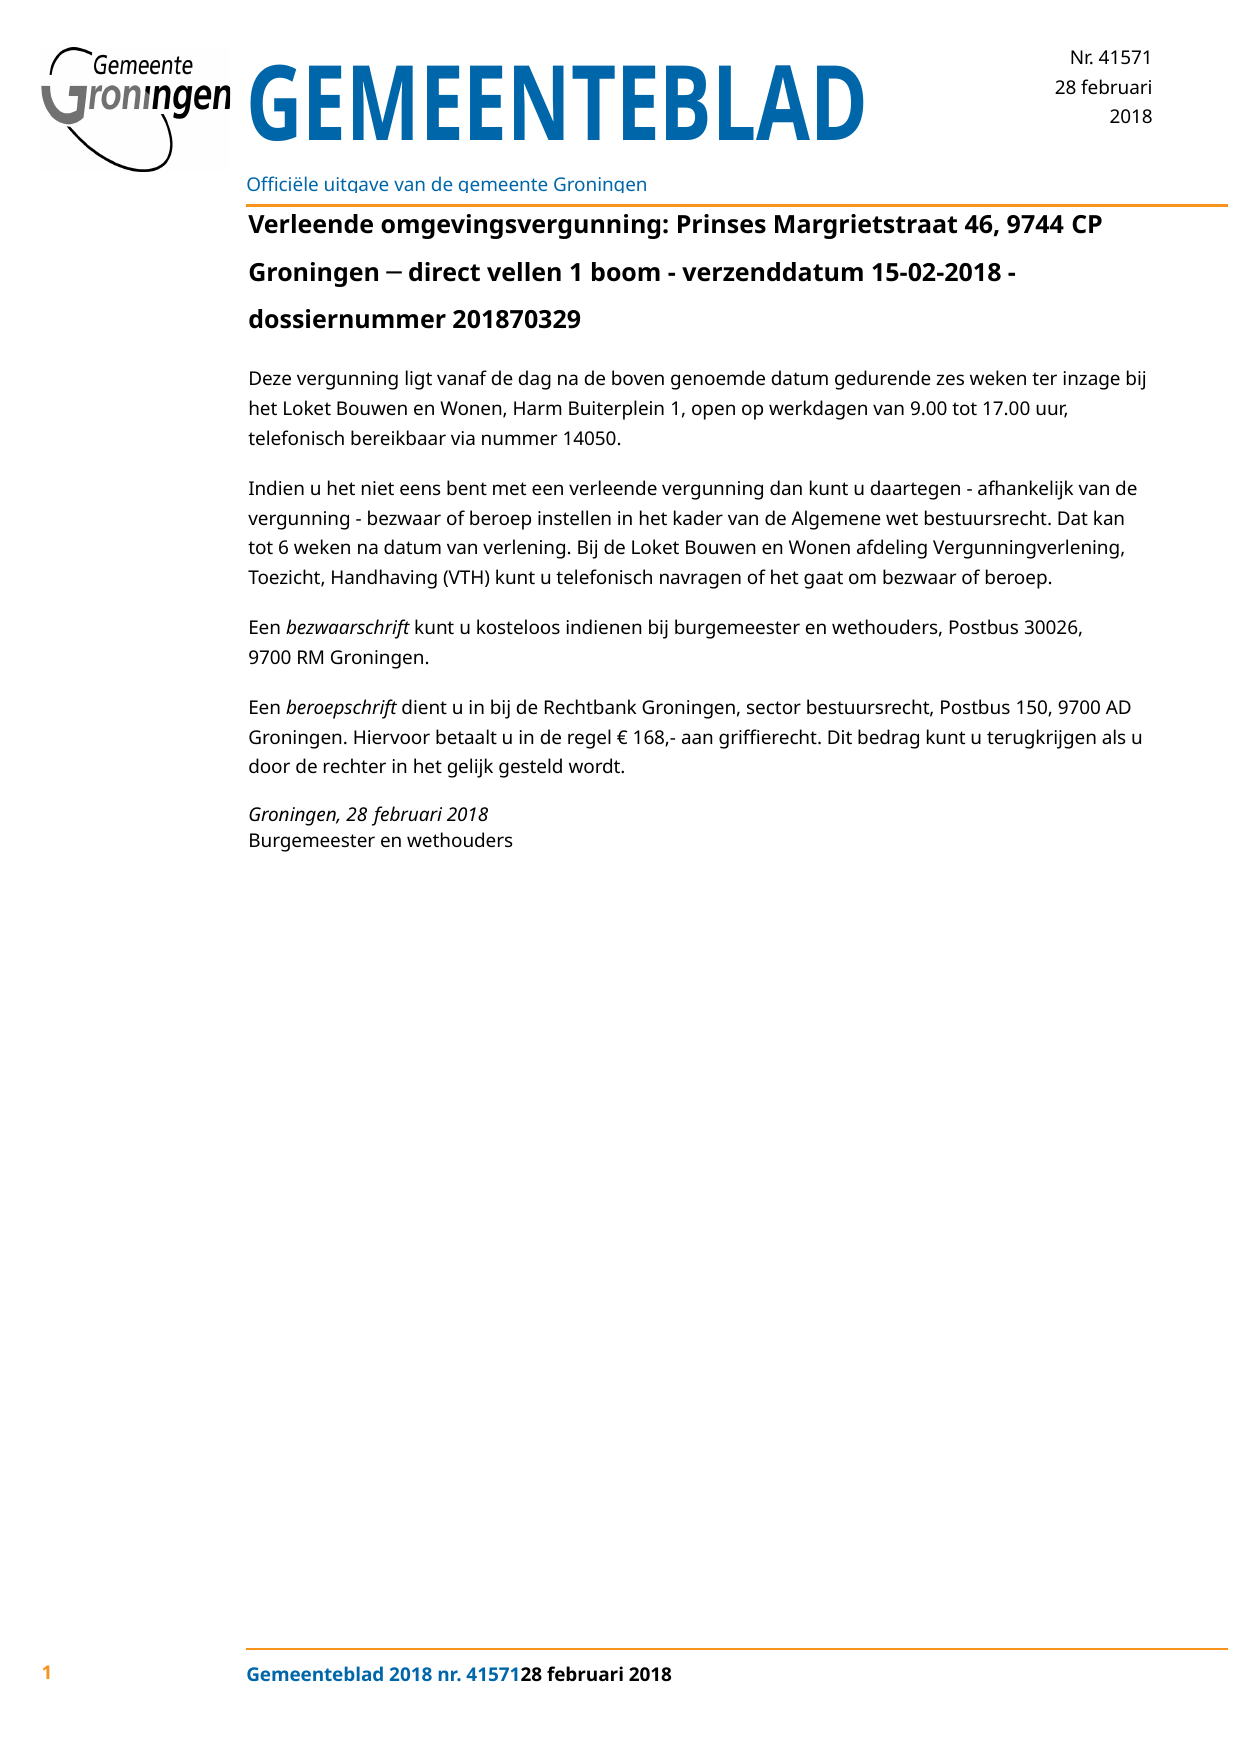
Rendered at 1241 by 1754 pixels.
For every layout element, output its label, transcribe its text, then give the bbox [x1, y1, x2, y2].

text Indien u het niet eens bent met een verleende vergunning dan kunt u daartegen - afhankelijk van de vergunning - bezwaar of beroep instellen in het kader van de Algemene wet bestuursrecht. Dat kan tot 6 weken na datum van verlening. Bij de Loket Bouwen en Wonen afdeling Vergunningverlening, Toezicht, Handhaving (VTH) kunt u telefonisch navragen of het gaat om bezwaar of beroep. [248, 475, 1152, 589]
text Een bezwaarschrift kunt u kosteloos indienen bij burgemeester en wethouders, Postbus 30026, 9700 RM Groningen. [248, 614, 1152, 669]
text Deze vergunning ligt vanaf de dag na de boven genoemde datum gedurende zes weken ter inzage bij het Loket Bouwen en Wonen, Harm Buiterplein 1, open op werkdagen van 9.00 tot 17.00 uur, telefonisch bereikbaar via nummer 14050. [248, 366, 1152, 450]
text Verleende omgevingsvergunning: Prinses Margrietstraat 46, 9744 CP Groningen ─ direct vellen 1 boom - verzenddatum 15-02-2018 - dossiernummer 201870329 [248, 207, 1152, 336]
picture [41, 47, 231, 172]
text Een beroepschrift dient u in bij de Rechtbank Groningen, sector bestuursrecht, Postbus 150, 9700 AD Groningen. Hiervoor betaalt u in de regel € 168,- aan griffierecht. Dit bedrag kunt u terugkrijgen als u door de rechter in het gelijk gesteld wordt. [248, 694, 1152, 779]
text Groningen, 28 februari 2018 [248, 801, 1152, 827]
text Burgemeester en wethouders [248, 827, 1152, 853]
